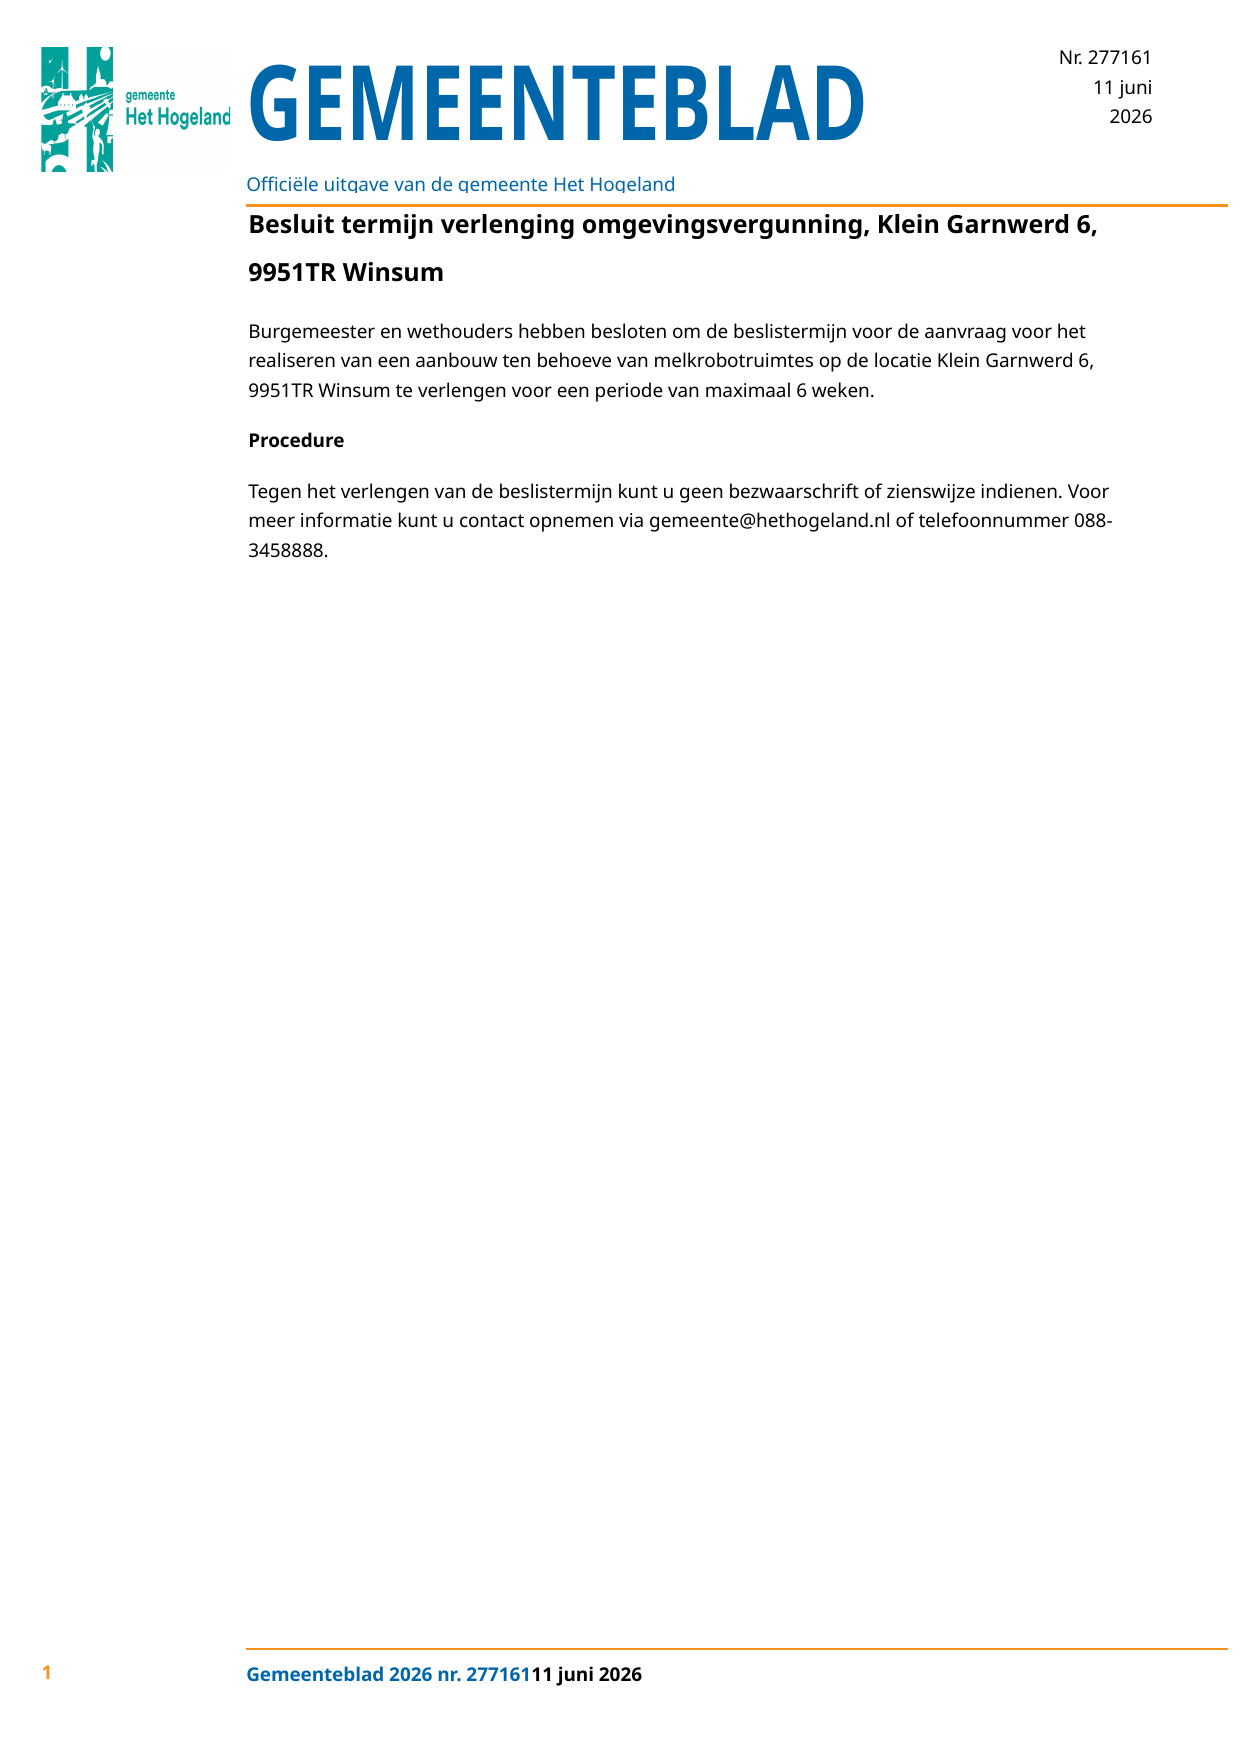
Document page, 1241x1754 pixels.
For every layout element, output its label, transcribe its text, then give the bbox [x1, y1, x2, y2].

text Burgemeester en wethouders hebben besloten om de beslistermijn voor de aanvraag voor het realiseren van een aanbouw ten behoeve van melkrobotruimtes op de locatie Klein Garnwerd 6, 9951TR Winsum te verlengen voor een periode van maximaal 6 weken. [248, 318, 1152, 403]
text Procedure [248, 427, 1152, 453]
picture [41, 47, 231, 172]
text Tegen het verlengen van de beslistermijn kunt u geen bezwaarschrift of zienswijze indienen. Voor meer informatie kunt u contact opnemen via gemeente@hethogeland.nl of telefoonnummer 088-3458888. [248, 478, 1152, 563]
text Besluit termijn verlenging omgevingsvergunning, Klein Garnwerd 6, 9951TR Winsum [248, 207, 1152, 288]
